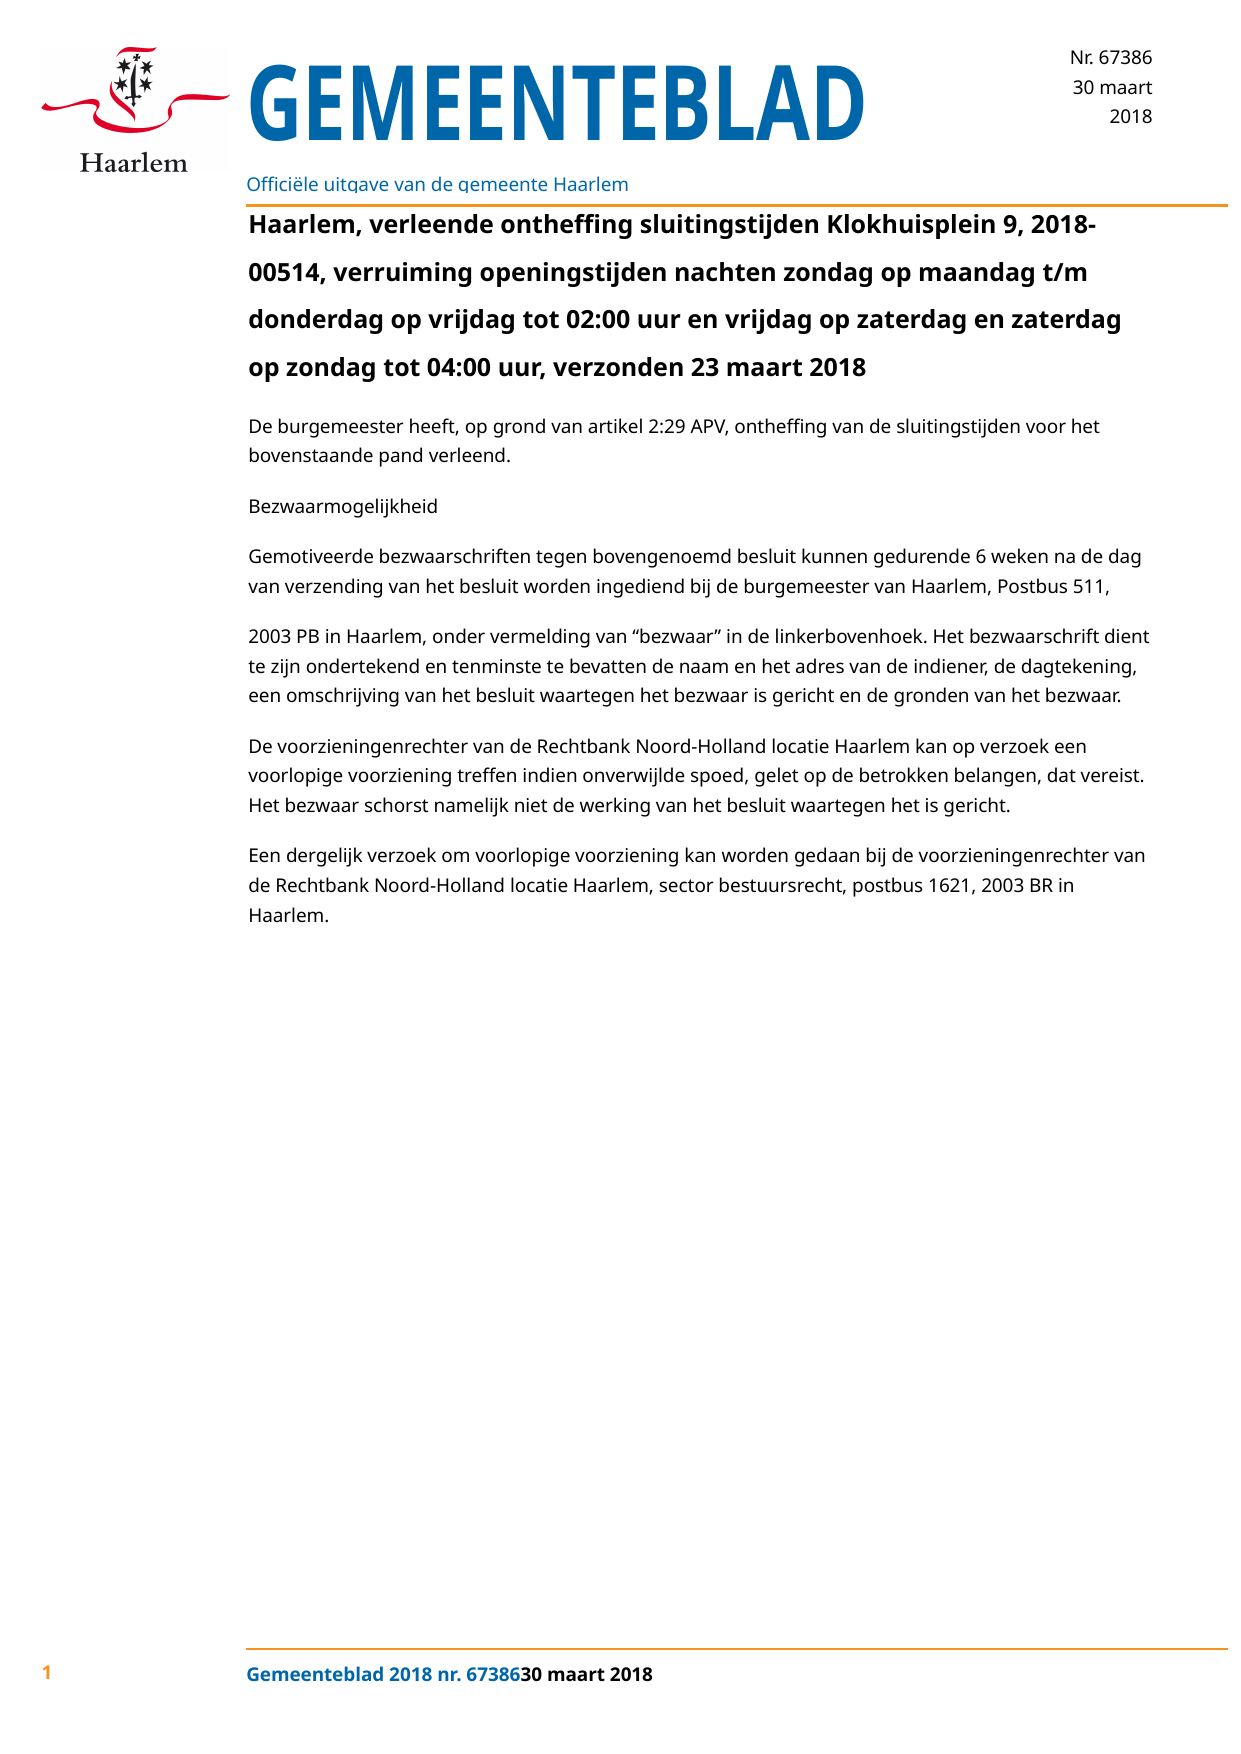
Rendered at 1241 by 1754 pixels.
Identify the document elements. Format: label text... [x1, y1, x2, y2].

text Bezwaarmogelijkheid [248, 493, 1152, 519]
text 2003 PB in Haarlem, onder vermelding van “bezwaar” in de linkerbovenhoek. Het bezwaarschrift dient te zijn ondertekend en tenminste te bevatten de naam en het adres van de indiener, de dagtekening, een omschrijving van het besluit waartegen het bezwaar is gericht en de gronden van het bezwaar. [248, 623, 1152, 708]
text De voorzieningenrechter van de Rechtbank Noord-Holland locatie Haarlem kan op verzoek een voorlopige voorziening treffen indien onverwijlde spoed, gelet op de betrokken belangen, dat vereist. Het bezwaar schorst namelijk niet de werking van het besluit waartegen het is gericht. [248, 733, 1152, 818]
text De burgemeester heeft, op grond van artikel 2:29 APV, ontheffing van de sluitingstijden voor het bovenstaande pand verleend. [248, 413, 1152, 468]
picture [41, 47, 231, 172]
text Haarlem, verleende ontheffing sluitingstijden Klokhuisplein 9, 2018-00514, verruiming openingstijden nachten zondag op maandag t/m donderdag op vrijdag tot 02:00 uur en vrijdag op zaterdag en zaterdag op zondag tot 04:00 uur, verzonden 23 maart 2018 [248, 207, 1152, 384]
text Een dergelijk verzoek om voorlopige voorziening kan worden gedaan bij de voorzieningenrechter van de Rechtbank Noord-Holland locatie Haarlem, sector bestuursrecht, postbus 1621, 2003 BR in Haarlem. [248, 843, 1152, 928]
text Gemotiveerde bezwaarschriften tegen bovengenoemd besluit kunnen gedurende 6 weken na de dag van verzending van het besluit worden ingediend bij de burgemeester van Haarlem, Postbus 511, [248, 543, 1152, 599]
